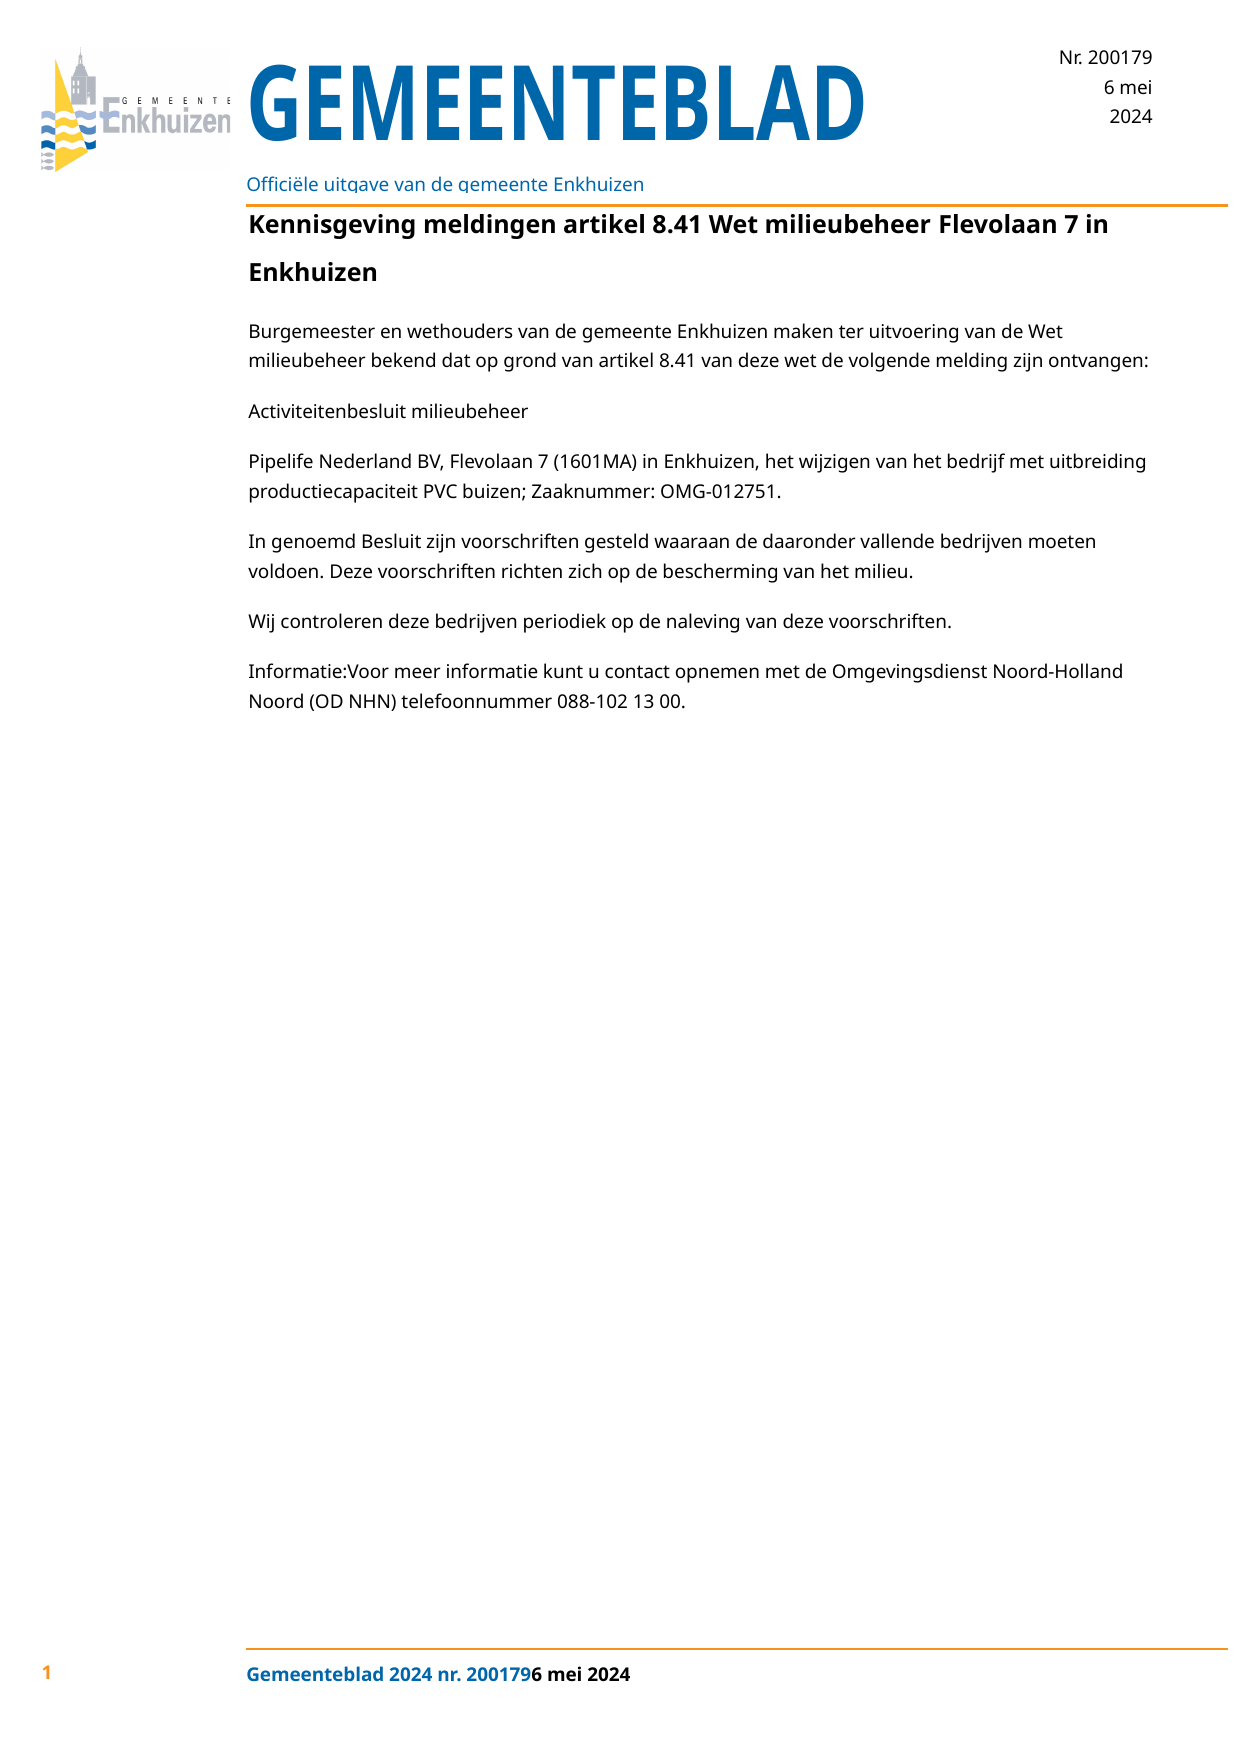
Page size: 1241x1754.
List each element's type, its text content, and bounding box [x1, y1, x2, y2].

text Kennisgeving meldingen artikel 8.41 Wet milieubeheer Flevolaan 7 in Enkhuizen [248, 207, 1152, 288]
text Activiteitenbesluit milieubeheer [248, 398, 1152, 424]
text In genoemd Besluit zijn voorschriften gesteld waaraan de daaronder vallende bedrijven moeten voldoen. Deze voorschriften richten zich op de bescherming van het milieu. [248, 528, 1152, 584]
text Informatie:Voor meer informatie kunt u contact opnemen met de Omgevingsdienst Noord-Holland Noord (OD NHN) telefoonnummer 088-102 13 00. [248, 659, 1152, 714]
text Wij controleren deze bedrijven periodiek op de naleving van deze voorschriften. [248, 608, 1152, 634]
text Burgemeester en wethouders van de gemeente Enkhuizen maken ter uitvoering van de Wet milieubeheer bekend dat op grond van artikel 8.41 van deze wet de volgende melding zijn ontvangen: [248, 318, 1152, 373]
text Pipelife Nederland BV, Flevolaan 7 (1601MA) in Enkhuizen, het wijzigen van het bedrijf met uitbreiding productiecapaciteit PVC buizen; Zaaknummer: OMG-012751. [248, 448, 1152, 504]
picture [41, 47, 231, 172]
